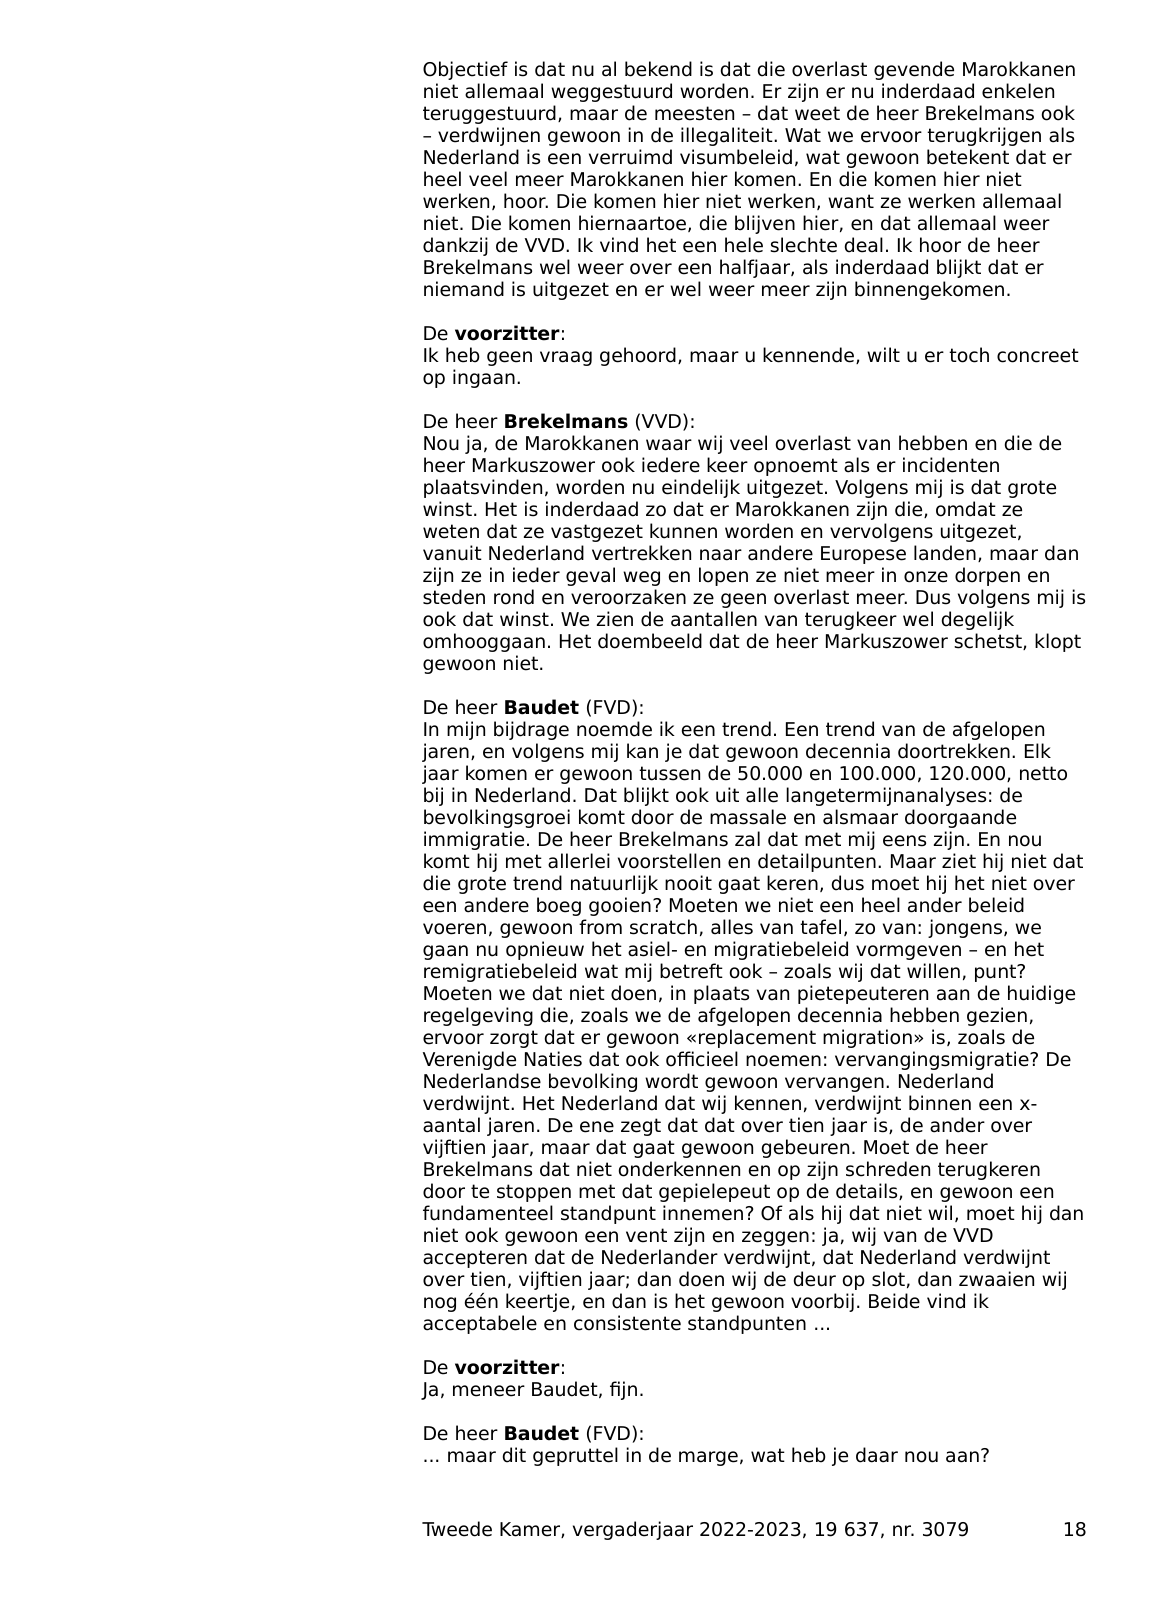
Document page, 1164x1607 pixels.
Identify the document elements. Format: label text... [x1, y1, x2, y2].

text De heer Baudet (FVD): [422, 697, 1087, 719]
text Ik heb geen vraag gehoord, maar u kennende, wilt u er toch concreet op ingaan. [422, 345, 1087, 389]
text De voorzitter: [422, 1357, 1087, 1379]
text De heer Brekelmans (VVD): [422, 411, 1087, 433]
text De voorzitter: [422, 323, 1087, 345]
text De heer Baudet (FVD): [422, 1423, 1087, 1445]
text Nou ja, de Marokkanen waar wij veel overlast van hebben en die de heer Markuszower ook iedere keer opnoemt als er incidenten plaatsvinden, worden nu eindelijk uitgezet. Volgens mij is dat grote winst. Het is inderdaad zo dat er Marokkanen zijn die, omdat ze weten dat ze vastgezet kunnen worden en vervolgens uitgezet, vanuit Nederland vertrekken naar andere Europese landen, maar dan zijn ze in ieder geval weg en lopen ze niet meer in onze dorpen en steden rond en veroorzaken ze geen overlast meer. Dus volgens mij is ook dat winst. We zien de aantallen van terugkeer wel degelijk omhooggaan. Het doembeeld dat de heer Markuszower schetst, klopt gewoon niet. [422, 433, 1087, 675]
text Objectief is dat nu al bekend is dat die overlast gevende Marokkanen niet allemaal weggestuurd worden. Er zijn er nu inderdaad enkelen teruggestuurd, maar de meesten – dat weet de heer Brekelmans ook – verdwijnen gewoon in de illegaliteit. Wat we ervoor terugkrijgen als Nederland is een verruimd visumbeleid, wat gewoon betekent dat er heel veel meer Marokkanen hier komen. En die komen hier niet werken, hoor. Die komen hier niet werken, want ze werken allemaal niet. Die komen hiernaartoe, die blijven hier, en dat allemaal weer dankzij de VVD. Ik vind het een hele slechte deal. Ik hoor de heer Brekelmans wel weer over een halfjaar, als inderdaad blijkt dat er niemand is uitgezet en er wel weer meer zijn binnengekomen. [422, 59, 1087, 301]
text Ja, meneer Baudet, fijn. [422, 1379, 1087, 1401]
text In mijn bijdrage noemde ik een trend. Een trend van de afgelopen jaren, en volgens mij kan je dat gewoon decennia doortrekken. Elk jaar komen er gewoon tussen de 50.000 en 100.000, 120.000, netto bij in Nederland. Dat blijkt ook uit alle langetermijnanalyses: de bevolkingsgroei komt door de massale en alsmaar doorgaande immigratie. De heer Brekelmans zal dat met mij eens zijn. En nou komt hij met allerlei voorstellen en detailpunten. Maar ziet hij niet dat die grote trend natuurlijk nooit gaat keren, dus moet hij het niet over een andere boeg gooien? Moeten we niet een heel ander beleid voeren, gewoon from scratch, alles van tafel, zo van: jongens, we gaan nu opnieuw het asiel- en migratiebeleid vormgeven – en het remigratiebeleid wat mij betreft ook – zoals wij dat willen, punt? Moeten we dat niet doen, in plaats van pietepeuteren aan de huidige regelgeving die, zoals we de afgelopen decennia hebben gezien, ervoor zorgt dat er gewoon «replacement migration» is, zoals de Verenigde Naties dat ook officieel noemen: vervangingsmigratie? De Nederlandse bevolking wordt gewoon vervangen. Nederland verdwijnt. Het Nederland dat wij kennen, verdwijnt binnen een x-aantal jaren. De ene zegt dat dat over tien jaar is, de ander over vijftien jaar, maar dat gaat gewoon gebeuren. Moet de heer Brekelmans dat niet onderkennen en op zijn schreden terugkeren door te stoppen met dat gepielepeut op de details, en gewoon een fundamenteel standpunt innemen? Of als hij dat niet wil, moet hij dan niet ook gewoon een vent zijn en zeggen: ja, wij van de VVD accepteren dat de Nederlander verdwijnt, dat Nederland verdwijnt over tien, vijftien jaar; dan doen wij de deur op slot, dan zwaaien wij nog één keertje, en dan is het gewoon voorbij. Beide vind ik acceptabele en consistente standpunten ... [422, 719, 1087, 1334]
text ... maar dit gepruttel in de marge, wat heb je daar nou aan? [422, 1445, 1087, 1467]
